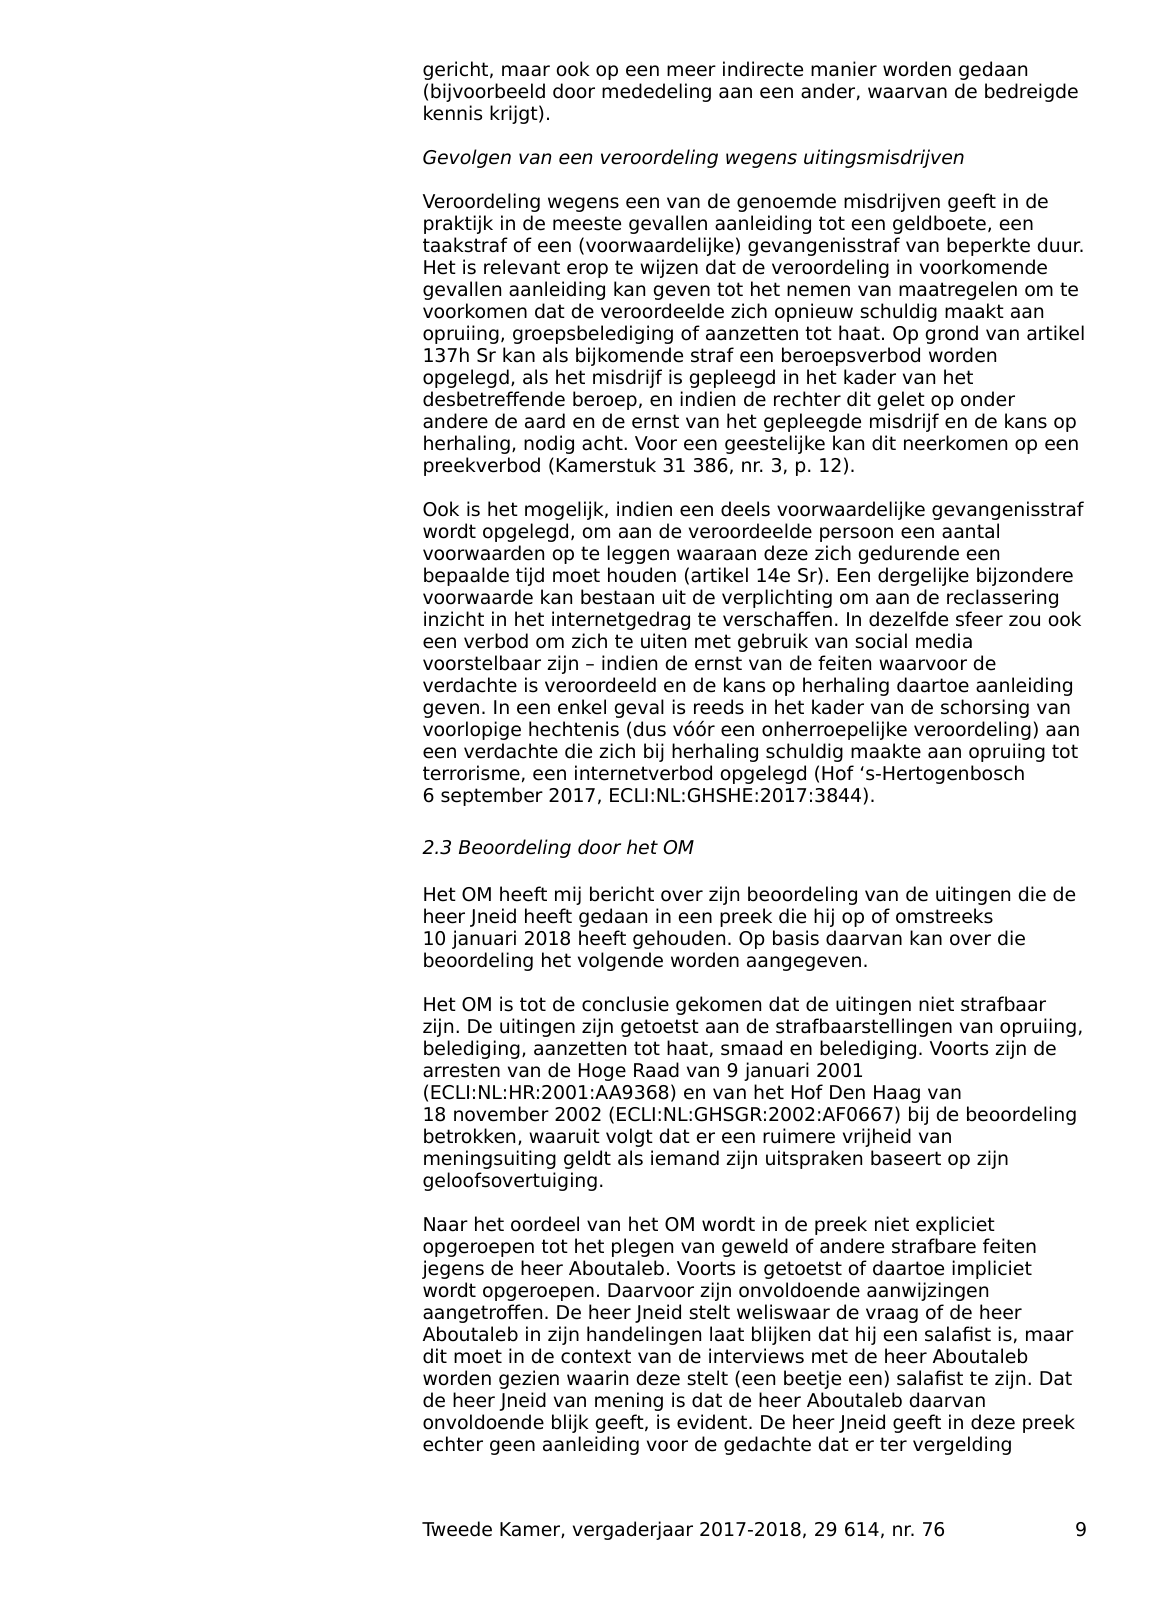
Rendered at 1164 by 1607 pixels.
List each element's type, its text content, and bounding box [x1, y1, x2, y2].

text Het OM heeft mij bericht over zijn beoordeling van de uitingen die de heer Jneid heeft gedaan in een preek die hij op of omstreeks 10 januari 2018 heeft gehouden. Op basis daarvan kan over die beoordeling het volgende worden aangegeven. [422, 884, 1087, 972]
text Veroordeling wegens een van de genoemde misdrijven geeft in de praktijk in de meeste gevallen aanleiding tot een geldboete, een taakstraf of een (voorwaardelijke) gevangenisstraf van beperkte duur. Het is relevant erop te wijzen dat de veroordeling in voorkomende gevallen aanleiding kan geven tot het nemen van maatregelen om te voorkomen dat de veroordeelde zich opnieuw schuldig maakt aan opruiing, groepsbelediging of aanzetten tot haat. Op grond van artikel 137h Sr kan als bijkomende straf een beroepsverbod worden opgelegd, als het misdrijf is gepleegd in het kader van het desbetreffende beroep, en indien de rechter dit gelet op onder andere de aard en de ernst van het gepleegde misdrijf en de kans op herhaling, nodig acht. Voor een geestelijke kan dit neerkomen op een preekverbod (Kamerstuk 31 386, nr. 3, p. 12). [422, 191, 1087, 477]
text Naar het oordeel van het OM wordt in de preek niet expliciet opgeroepen tot het plegen van geweld of andere strafbare feiten jegens de heer Aboutaleb. Voorts is getoetst of daartoe impliciet wordt opgeroepen. Daarvoor zijn onvoldoende aanwijzingen aangetroffen. De heer Jneid stelt weliswaar de vraag of de heer Aboutaleb in zijn handelingen laat blijken dat hij een salafist is, maar dit moet in de context van de interviews met de heer Aboutaleb worden gezien waarin deze stelt (een beetje een) salafist te zijn. Dat de heer Jneid van mening is dat de heer Aboutaleb daarvan onvoldoende blijk geeft, is evident. De heer Jneid geeft in deze preek echter geen aanleiding voor de gedachte dat er ter vergelding [422, 1214, 1087, 1456]
text Het OM is tot de conclusie gekomen dat de uitingen niet strafbaar zijn. De uitingen zijn getoetst aan de strafbaarstellingen van opruiing, belediging, aanzetten tot haat, smaad en belediging. Voorts zijn de arresten van de Hoge Raad van 9 januari 2001 (ECLI:NL:HR:2001:AA9368) en van het Hof Den Haag van 18 november 2002 (ECLI:NL:GHSGR:2002:AF0667) bij de beoordeling betrokken, waaruit volgt dat er een ruimere vrijheid van meningsuiting geldt als iemand zijn uitspraken baseert op zijn geloofsovertuiging. [422, 994, 1087, 1192]
text Ook is het mogelijk, indien een deels voorwaardelijke gevangenisstraf wordt opgelegd, om aan de veroordeelde persoon een aantal voorwaarden op te leggen waaraan deze zich gedurende een bepaalde tijd moet houden (artikel 14e Sr). Een dergelijke bijzondere voorwaarde kan bestaan uit de verplichting om aan de reclassering inzicht in het internetgedrag te verschaffen. In dezelfde sfeer zou ook een verbod om zich te uiten met gebruik van social media voorstelbaar zijn – indien de ernst van de feiten waarvoor de verdachte is veroordeeld en de kans op herhaling daartoe aanleiding geven. In een enkel geval is reeds in het kader van de schorsing van voorlopige hechtenis (dus vóór een onherroepelijke veroordeling) aan een verdachte die zich bij herhaling schuldig maakte aan opruiing tot terrorisme, een internetverbod opgelegd (Hof ‘s-Hertogenbosch 6 september 2017, ECLI:NL:GHSHE:2017:3844). [422, 499, 1087, 807]
text gericht, maar ook op een meer indirecte manier worden gedaan (bijvoorbeeld door mededeling aan een ander, waarvan de bedreigde kennis krijgt). [422, 59, 1087, 125]
subtitle 2.3 Beoordeling door het OM [422, 837, 1087, 859]
subtitle Gevolgen van een veroordeling wegens uitingsmisdrijven [422, 147, 1087, 169]
